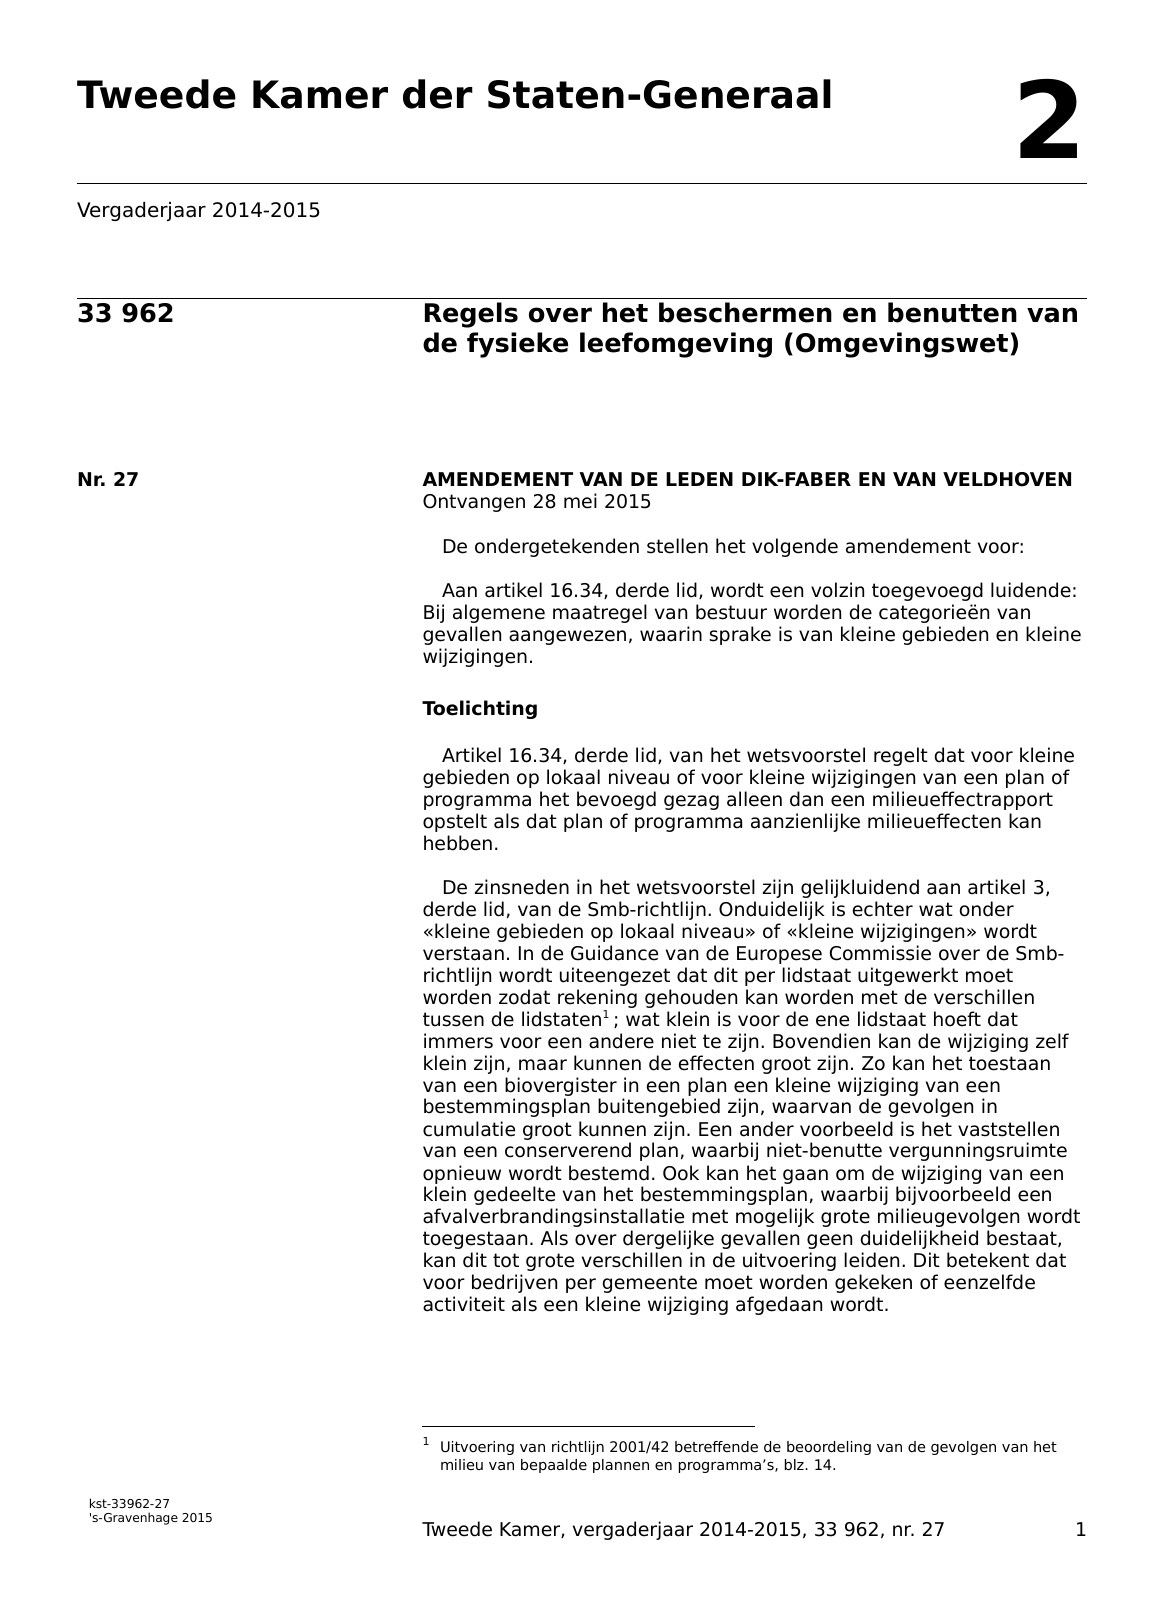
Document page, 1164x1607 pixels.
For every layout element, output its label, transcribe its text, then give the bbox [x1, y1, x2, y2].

text De ondergetekenden stellen het volgende amendement voor: [422, 536, 1087, 557]
table_header 2 [886, 59, 1087, 183]
text Artikel 16.34, derde lid, van het wetsvoorstel regelt dat voor kleine gebieden op lokaal niveau of voor kleine wijzigingen van een plan of programma het bevoegd gezag alleen dan een milieueffectrapport opstelt als dat plan of programma aanzienlijke milieueffecten kan hebben. [422, 744, 1087, 854]
text Uitvoering van richtlijn 2001/42 betreffende de beoordeling van de gevolgen van het milieu van bepaalde plannen en programma’s, blz. 14. [422, 1435, 1087, 1474]
table_header Tweede Kamer der Staten-Generaal [77, 59, 886, 183]
subtitle Nr. 27 AMENDEMENT VAN DE LEDEN DIK-FABER EN VAN VELDHOVEN [77, 469, 1087, 491]
text kst-33962-27 [88, 1497, 323, 1511]
text Ontvangen 28 mei 2015 [422, 491, 1087, 513]
text Aan artikel 16.34, derde lid, wordt een volzin toegevoegd luidende: Bij algemene maatregel van bestuur worden de categorieën van gevallen aangewezen, waarin sprake is van kleine gebieden en kleine wijzigingen. [422, 580, 1087, 668]
text 's-Gravenhage 2015 [88, 1511, 323, 1525]
text De zinsneden in het wetsvoorstel zijn gelijkluidend aan artikel 3, derde lid, van de Smb-richtlijn. Onduidelijk is echter wat onder «kleine gebieden op lokaal niveau» of «kleine wijzigingen» wordt verstaan. In de Guidance van de Europese Commissie over de Smb-richtlijn wordt uiteengezet dat dit per lidstaat uitgewerkt moet worden zodat rekening gehouden kan worden met de verschillen tussen de lidstaten; wat klein is voor de ene lidstaat hoeft dat immers voor een andere niet te zijn. Bovendien kan de wijziging zelf klein zijn, maar kunnen de effecten groot zijn. Zo kan het toestaan van een biovergister in een plan een kleine wijziging van een bestemmingsplan buitengebied zijn, waarvan de gevolgen in cumulatie groot kunnen zijn. Een ander voorbeeld is het vaststellen van een conserverend plan, waarbij niet-benutte vergunningsruimte opnieuw wordt bestemd. Ook kan het gaan om de wijziging van een klein gedeelte van het bestemmingsplan, waarbij bijvoorbeeld een afvalverbrandingsinstallatie met mogelijk grote milieugevolgen wordt toegestaan. Als over dergelijke gevallen geen duidelijkheid bestaat, kan dit tot grote verschillen in de uitvoering leiden. Dit betekent dat voor bedrijven per gemeente moet worden gekeken of eenzelfde activiteit als een kleine wijziging afgedaan wordt. [422, 877, 1087, 1316]
subtitle Toelichting [422, 698, 1087, 719]
table_cell Vergaderjaar 2014-2015 [77, 184, 1087, 298]
subtitle 33 962 Regels over het beschermen en benutten van de fysieke leefomgeving (Omgevingswet) [77, 299, 1087, 358]
